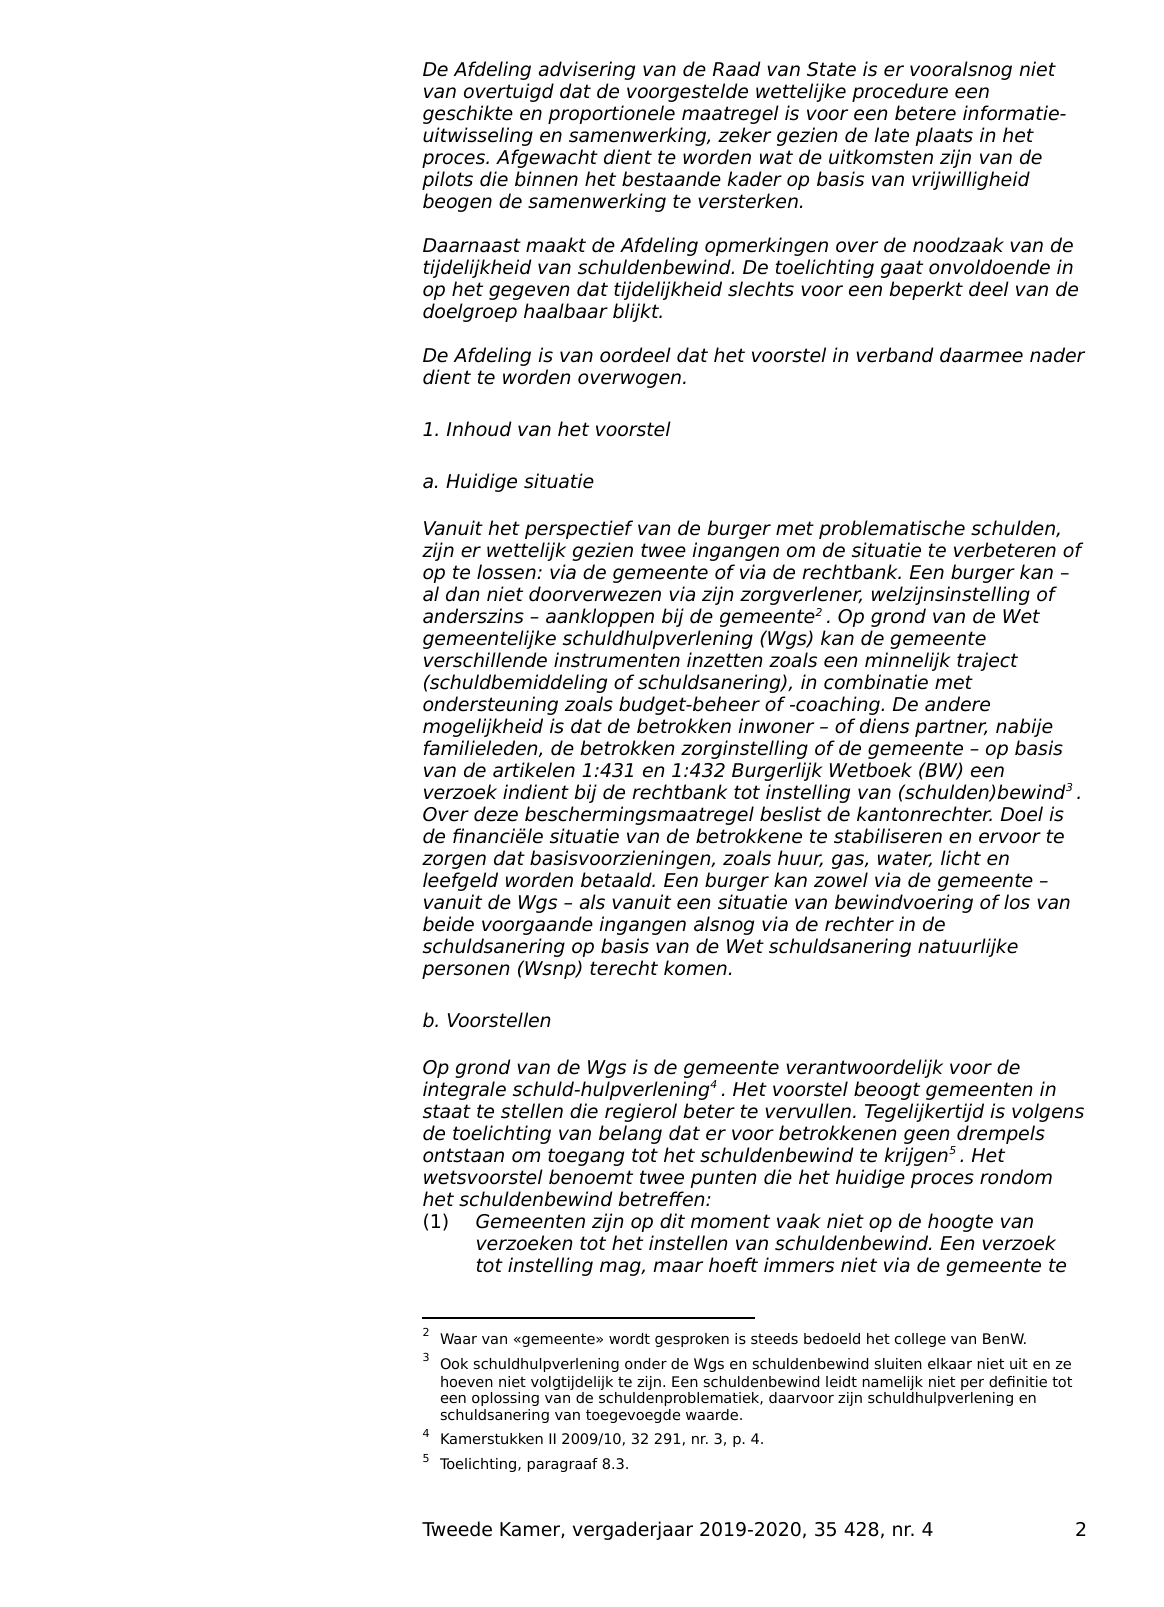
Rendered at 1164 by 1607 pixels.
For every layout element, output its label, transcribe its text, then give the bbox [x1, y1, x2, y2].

text (1) Gemeenten zijn op dit moment vaak niet op de hoogte van verzoeken tot het instellen van schuldenbewind. Een verzoek tot instelling mag, maar hoeft immers niet via de gemeente te [422, 1211, 1087, 1276]
subtitle a. Huidige situatie [422, 471, 1087, 493]
text Ook schuldhulpverlening onder de Wgs en schuldenbewind sluiten elkaar niet uit en ze hoeven niet volgtijdelijk te zijn. Een schuldenbewind leidt namelijk niet per definitie tot een oplossing van de schuldenproblematiek, daarvoor zijn schuldhulpverlening en schuldsanering van toegevoegde waarde. [422, 1352, 1087, 1424]
subtitle b. Voorstellen [422, 1010, 1087, 1032]
text De Afdeling advisering van de Raad van State is er vooralsnog niet van overtuigd dat de voorgestelde wettelijke procedure een geschikte en proportionele maatregel is voor een betere informatie-uitwisseling en samenwerking, zeker gezien de late plaats in het proces. Afgewacht dient te worden wat de uitkomsten zijn van de pilots die binnen het bestaande kader op basis van vrijwilligheid beogen de samenwerking te versterken. [422, 59, 1087, 213]
text De Afdeling is van oordeel dat het voorstel in verband daarmee nader dient te worden overwogen. [422, 345, 1087, 389]
subtitle 1. Inhoud van het voorstel [422, 419, 1087, 441]
text Toelichting, paragraaf 8.3. [422, 1452, 1087, 1474]
text Waar van «gemeente» wordt gesproken is steeds bedoeld het college van BenW. [422, 1327, 1087, 1349]
text Op grond van de Wgs is de gemeente verantwoordelijk voor de integrale schuld-hulpverlening. Het voorstel beoogt gemeenten in staat te stellen die regierol beter te vervullen. Tegelijkertijd is volgens de toelichting van belang dat er voor betrokkenen geen drempels ontstaan om toegang tot het schuldenbewind te krijgen. Het wetsvoorstel benoemt twee punten die het huidige proces rondom het schuldenbewind betreffen: [422, 1057, 1087, 1211]
text Kamerstukken II 2009/10, 32 291, nr. 3, p. 4. [422, 1427, 1087, 1449]
text Daarnaast maakt de Afdeling opmerkingen over de noodzaak van de tijdelijkheid van schuldenbewind. De toelichting gaat onvoldoende in op het gegeven dat tijdelijkheid slechts voor een beperkt deel van de doelgroep haalbaar blijkt. [422, 235, 1087, 323]
text Vanuit het perspectief van de burger met problematische schulden, zijn er wettelijk gezien twee ingangen om de situatie te verbeteren of op te lossen: via de gemeente of via de rechtbank. Een burger kan – al dan niet doorverwezen via zijn zorgverlener, welzijnsinstelling of anderszins – aankloppen bij de gemeente. Op grond van de Wet gemeentelijke schuldhulpverlening (Wgs) kan de gemeente verschillende instrumenten inzetten zoals een minnelijk traject (schuldbemiddeling of schuldsanering), in combinatie met ondersteuning zoals budget-beheer of -coaching. De andere mogelijkheid is dat de betrokken inwoner – of diens partner, nabije familieleden, de betrokken zorginstelling of de gemeente – op basis van de artikelen 1:431 en 1:432 Burgerlijk Wetboek (BW) een verzoek indient bij de rechtbank tot instelling van (schulden)bewind. Over deze beschermingsmaatregel beslist de kantonrechter. Doel is de financiële situatie van de betrokkene te stabiliseren en ervoor te zorgen dat basisvoorzieningen, zoals huur, gas, water, licht en leefgeld worden betaald. Een burger kan zowel via de gemeente – vanuit de Wgs – als vanuit een situatie van bewindvoering of los van beide voorgaande ingangen alsnog via de rechter in de schuldsanering op basis van de Wet schuldsanering natuurlijke personen (Wsnp) terecht komen. [422, 518, 1087, 980]
